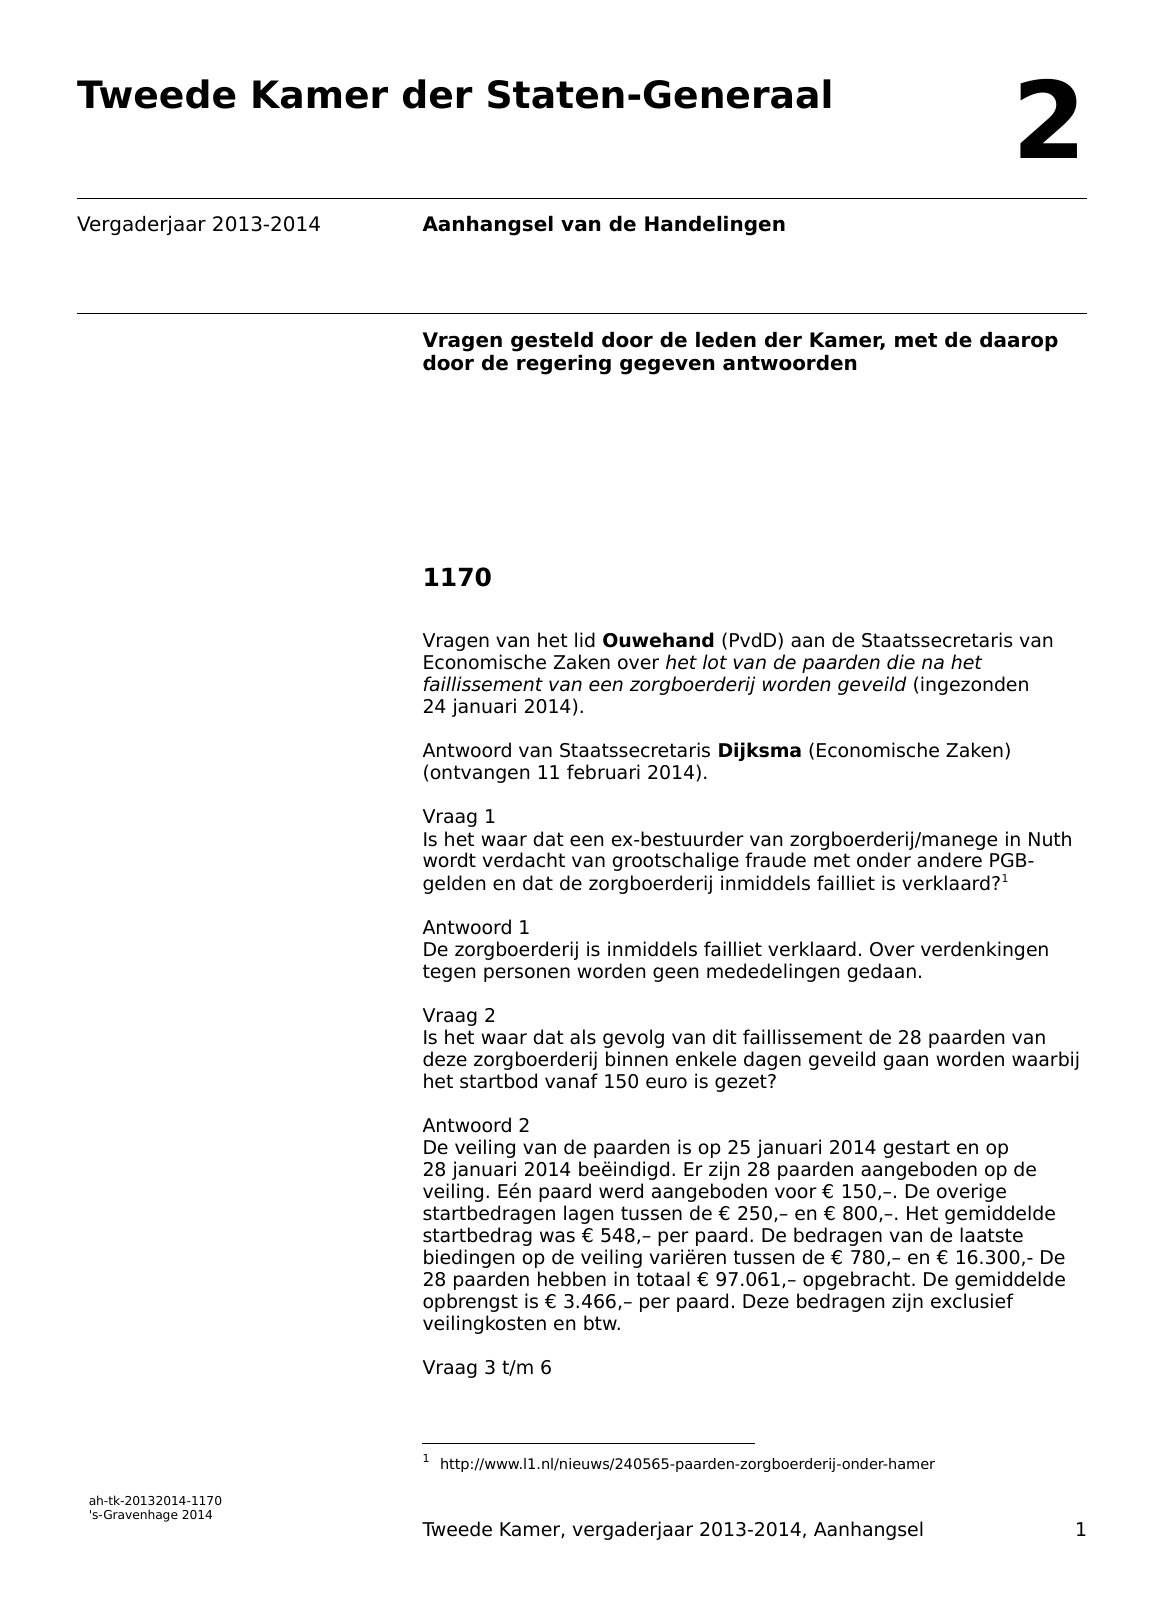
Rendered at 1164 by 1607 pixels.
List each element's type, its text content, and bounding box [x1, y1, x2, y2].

text Vraag 3 t/m 6 [422, 1357, 1087, 1379]
text ah-tk-20132014-1170 [88, 1494, 323, 1508]
text Is het waar dat als gevolg van dit faillissement de 28 paarden van deze zorgboerderij binnen enkele dagen geveild gaan worden waarbij het startbod vanaf 150 euro is gezet? [422, 1027, 1087, 1093]
table_cell [77, 314, 422, 375]
table_header 2 [886, 59, 1087, 198]
text Vraag 2 [422, 1005, 1087, 1027]
text 's-Gravenhage 2014 [88, 1508, 323, 1522]
text http://www.l1.nl/nieuws/240565-paarden-zorgboerderij-onder-hamer [422, 1452, 1087, 1474]
table_cell Vergaderjaar 2013-2014 [77, 199, 422, 313]
text Vraag 1 [422, 806, 1087, 828]
text Antwoord van Staatssecretaris Dijksma (Economische Zaken) (ontvangen 11 februari 2014). [422, 740, 1087, 784]
table_header Tweede Kamer der Staten-Generaal [77, 59, 886, 198]
table_cell Aanhangsel van de Handelingen [422, 199, 1087, 313]
text Antwoord 1 [422, 917, 1087, 938]
text De veiling van de paarden is op 25 januari 2014 gestart en op 28 januari 2014 beëindigd. Er zijn 28 paarden aangeboden op de veiling. Eén paard werd aangeboden voor € 150,–. De overige startbedragen lagen tussen de € 250,– en € 800,–. Het gemiddelde startbedrag was € 548,– per paard. De bedragen van de laatste biedingen op de veiling variëren tussen de € 780,– en € 16.300,- De 28 paarden hebben in totaal € 97.061,– opgebracht. De gemiddelde opbrengst is € 3.466,– per paard. Deze bedragen zijn exclusief veilingkosten en btw. [422, 1137, 1087, 1334]
table_cell Vragen gesteld door de leden der Kamer, met de daarop door de regering gegeven antwoorden [422, 314, 1087, 375]
text De zorgboerderij is inmiddels failliet verklaard. Over verdenkingen tegen personen worden geen mededelingen gedaan. [422, 938, 1087, 982]
text 1170 [422, 563, 1087, 592]
text Vragen van het lid Ouwehand (PvdD) aan de Staatssecretaris van Economische Zaken over het lot van de paarden die na het faillissement van een zorgboerderij worden geveild (ingezonden 24 januari 2014). [422, 630, 1087, 718]
text Is het waar dat een ex-bestuurder van zorgboerderij/manege in Nuth wordt verdacht van grootschalige fraude met onder andere PGB-gelden en dat de zorgboerderij inmiddels failliet is verklaard? [422, 828, 1087, 894]
text Antwoord 2 [422, 1115, 1087, 1137]
